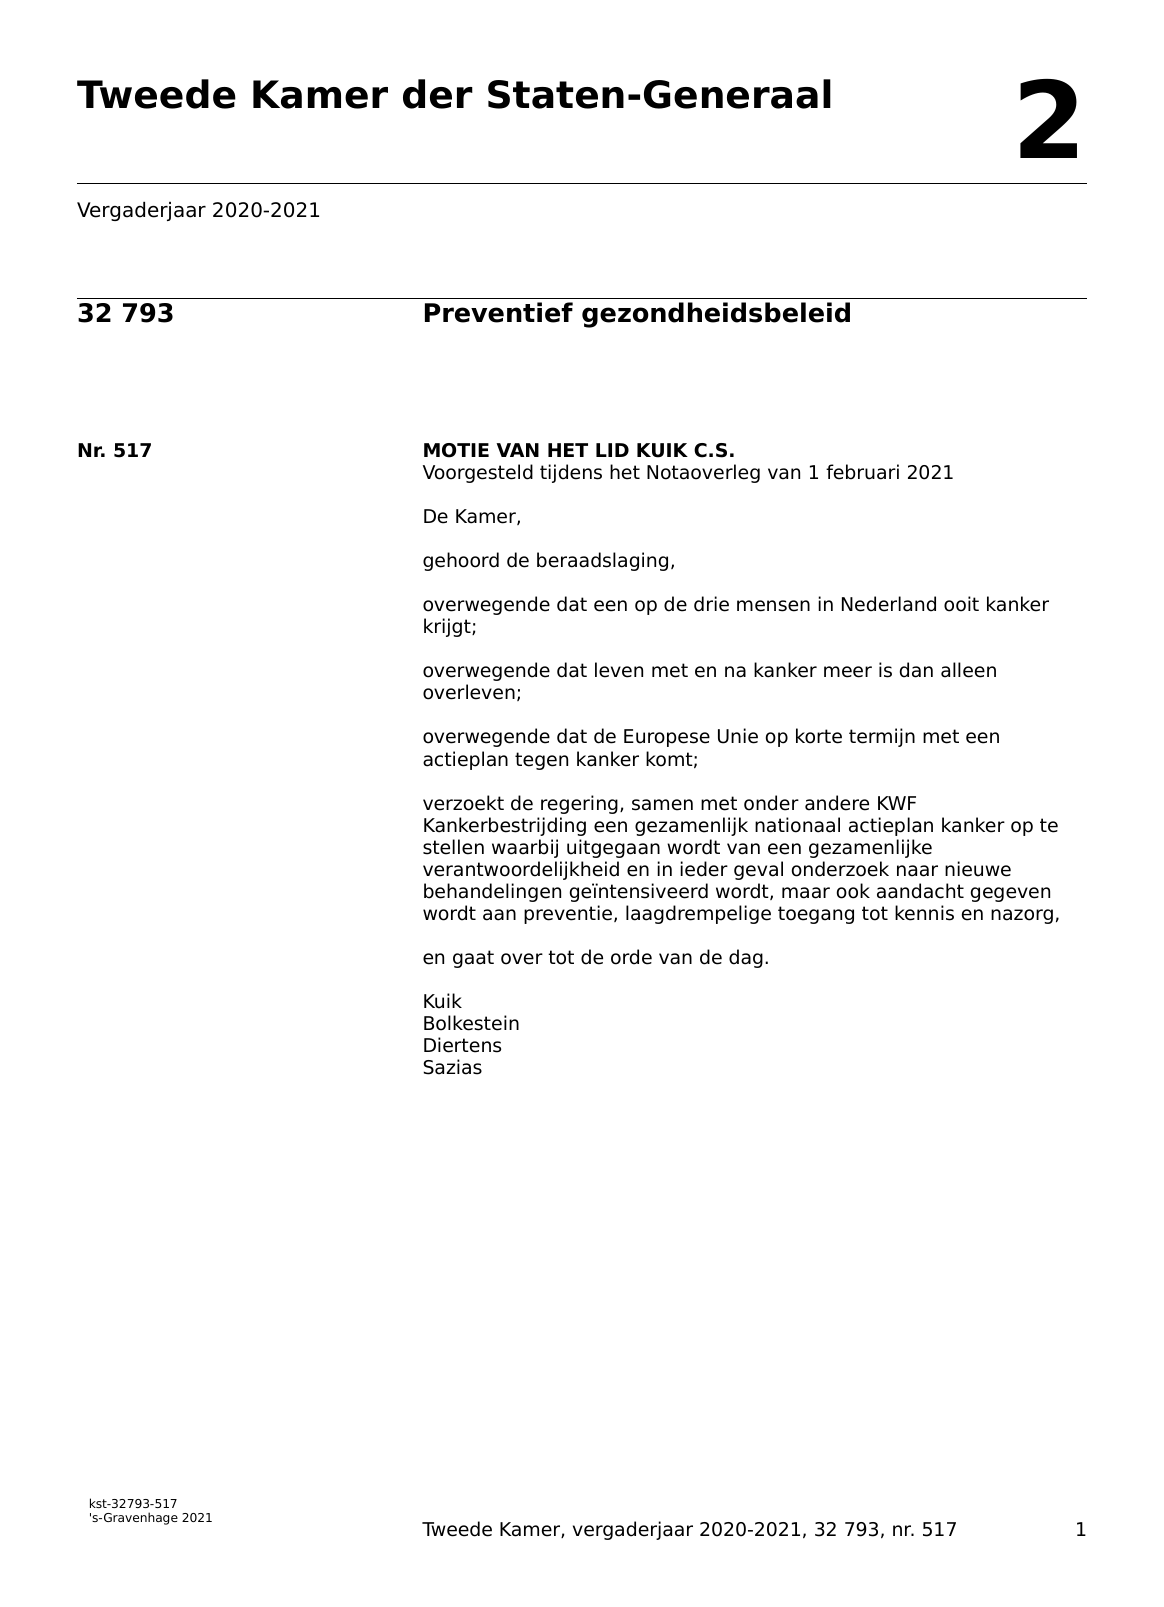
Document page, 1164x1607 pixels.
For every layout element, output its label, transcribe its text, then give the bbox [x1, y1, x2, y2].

text Bolkestein [422, 1013, 1087, 1035]
text Voorgesteld tijdens het Notaoverleg van 1 februari 2021 [422, 462, 1087, 484]
text overwegende dat leven met en na kanker meer is dan alleen overleven; [422, 660, 1087, 704]
text overwegende dat de Europese Unie op korte termijn met een actieplan tegen kanker komt; [422, 726, 1087, 770]
text overwegende dat een op de drie mensen in Nederland ooit kanker krijgt; [422, 594, 1087, 638]
text Kuik [422, 991, 1087, 1013]
table_cell Vergaderjaar 2020-2021 [77, 184, 1087, 298]
text kst-32793-517 [88, 1497, 323, 1511]
subtitle 32 793 Preventief gezondheidsbeleid [77, 299, 1087, 329]
subtitle Nr. 517 MOTIE VAN HET LID KUIK C.S. [77, 440, 1087, 462]
text De Kamer, [422, 506, 1087, 528]
text Diertens [422, 1035, 1087, 1057]
text en gaat over tot de orde van de dag. [422, 947, 1087, 969]
table_header 2 [886, 59, 1087, 183]
text gehoord de beraadslaging, [422, 550, 1087, 572]
text Sazias [422, 1057, 1087, 1079]
text verzoekt de regering, samen met onder andere KWF Kankerbestrijding een gezamenlijk nationaal actieplan kanker op te stellen waarbij uitgegaan wordt van een gezamenlijke verantwoordelijkheid en in ieder geval onderzoek naar nieuwe behandelingen geïntensiveerd wordt, maar ook aandacht gegeven wordt aan preventie, laagdrempelige toegang tot kennis en nazorg, [422, 793, 1087, 924]
text 's-Gravenhage 2021 [88, 1511, 323, 1525]
table_header Tweede Kamer der Staten-Generaal [77, 59, 886, 183]
